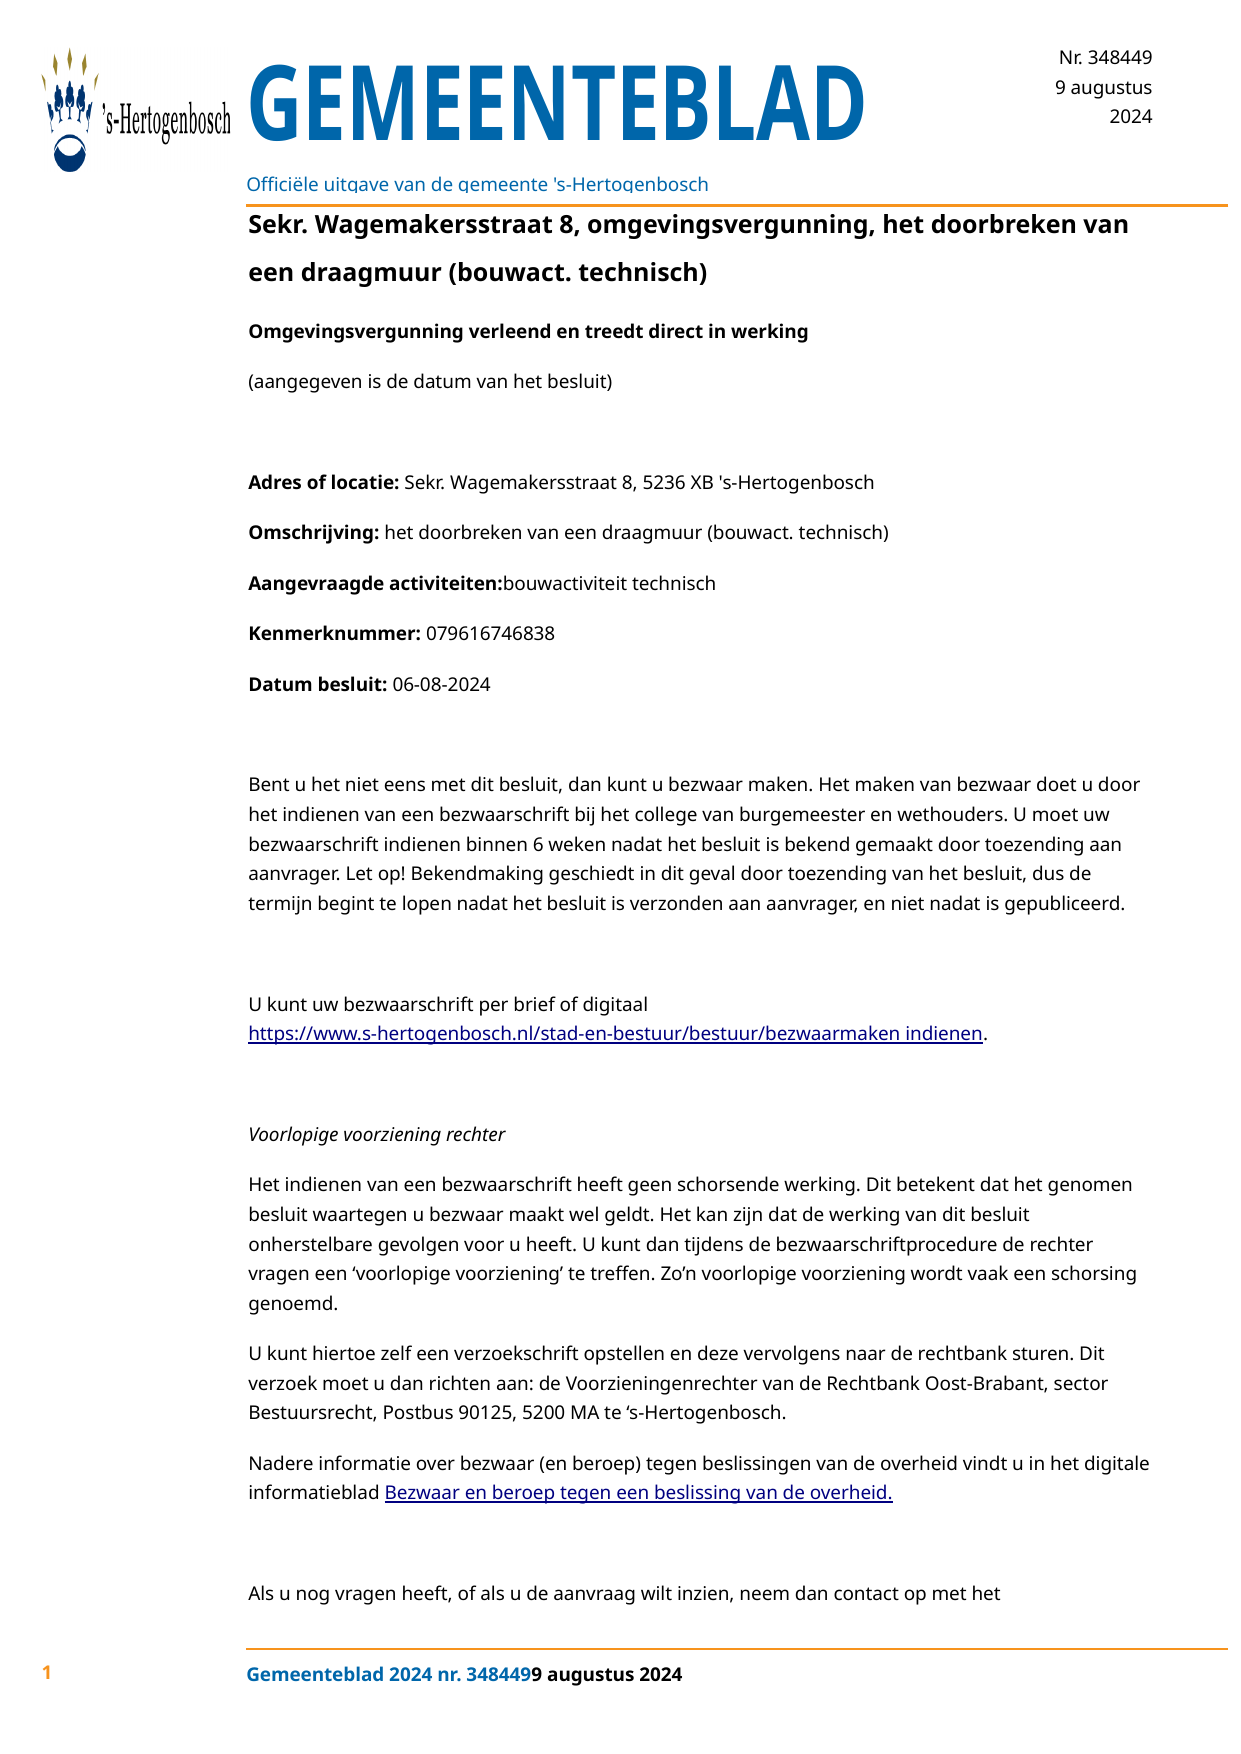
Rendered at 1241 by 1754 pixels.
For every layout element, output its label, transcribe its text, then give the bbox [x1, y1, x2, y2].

text Omgevingsvergunning verleend en treedt direct in werking [248, 318, 1152, 344]
text Voorlopige voorziening rechter [248, 1121, 1152, 1147]
text Aangevraagde activiteiten:bouwactiviteit technisch [248, 570, 1152, 596]
text Als u nog vragen heeft, of als u de aanvraag wilt inzien, neem dan contact op met het [248, 1580, 1152, 1606]
text Het indienen van een bezwaarschrift heeft geen schorsende werking. Dit betekent dat het genomen besluit waartegen u bezwaar maakt wel geldt. Het kan zijn dat de werking van dit besluit onherstelbare gevolgen voor u heeft. U kunt dan tijdens de bezwaarschriftprocedure de rechter vragen een ‘voorlopige voorziening’ te treffen. Zo’n voorlopige voorziening wordt vaak een schorsing genoemd. [248, 1172, 1152, 1316]
text Nadere informatie over bezwaar (en beroep) tegen beslissingen van de overheid vindt u in het digitale informatieblad Bezwaar en beroep tegen een beslissing van de overheid. [248, 1450, 1152, 1505]
text Bent u het niet eens met dit besluit, dan kunt u bezwaar maken. Het maken van bezwaar doet u door het indienen van een bezwaarschrift bij het college van burgemeester en wethouders. U moet uw bezwaarschrift indienen binnen 6 weken nadat het besluit is bekend gemaakt door toezending aan aanvrager. Let op! Bekendmaking geschiedt in dit geval door toezending van het besluit, dus de termijn begint te lopen nadat het besluit is verzonden aan aanvrager, en niet nadat is gepubliceerd. [248, 772, 1152, 916]
text Kenmerknummer: 079616746838 [248, 620, 1152, 646]
text Adres of locatie: Sekr. Wagemakersstraat 8, 5236 XB 's-Hertogenbosch [248, 469, 1152, 495]
text U kunt uw bezwaarschrift per brief of digitaal https://www.s-hertogenbosch.nl/stad-en-bestuur/bestuur/bezwaarmaken indienen. [248, 991, 1152, 1046]
text Datum besluit: 06-08-2024 [248, 671, 1152, 697]
picture [41, 47, 231, 172]
text Sekr. Wagemakersstraat 8, omgevingsvergunning, het doorbreken van een draagmuur (bouwact. technisch) [248, 207, 1152, 288]
text U kunt hiertoe zelf een verzoekschrift opstellen en deze vervolgens naar de rechtbank sturen. Dit verzoek moet u dan richten aan: de Voorzieningenrechter van de Rechtbank Oost-Brabant, sector Bestuursrecht, Postbus 90125, 5200 MA te ‘s-Hertogenbosch. [248, 1340, 1152, 1425]
text (aangegeven is de datum van het besluit) [248, 368, 1152, 394]
text Omschrijving: het doorbreken van een draagmuur (bouwact. technisch) [248, 519, 1152, 545]
